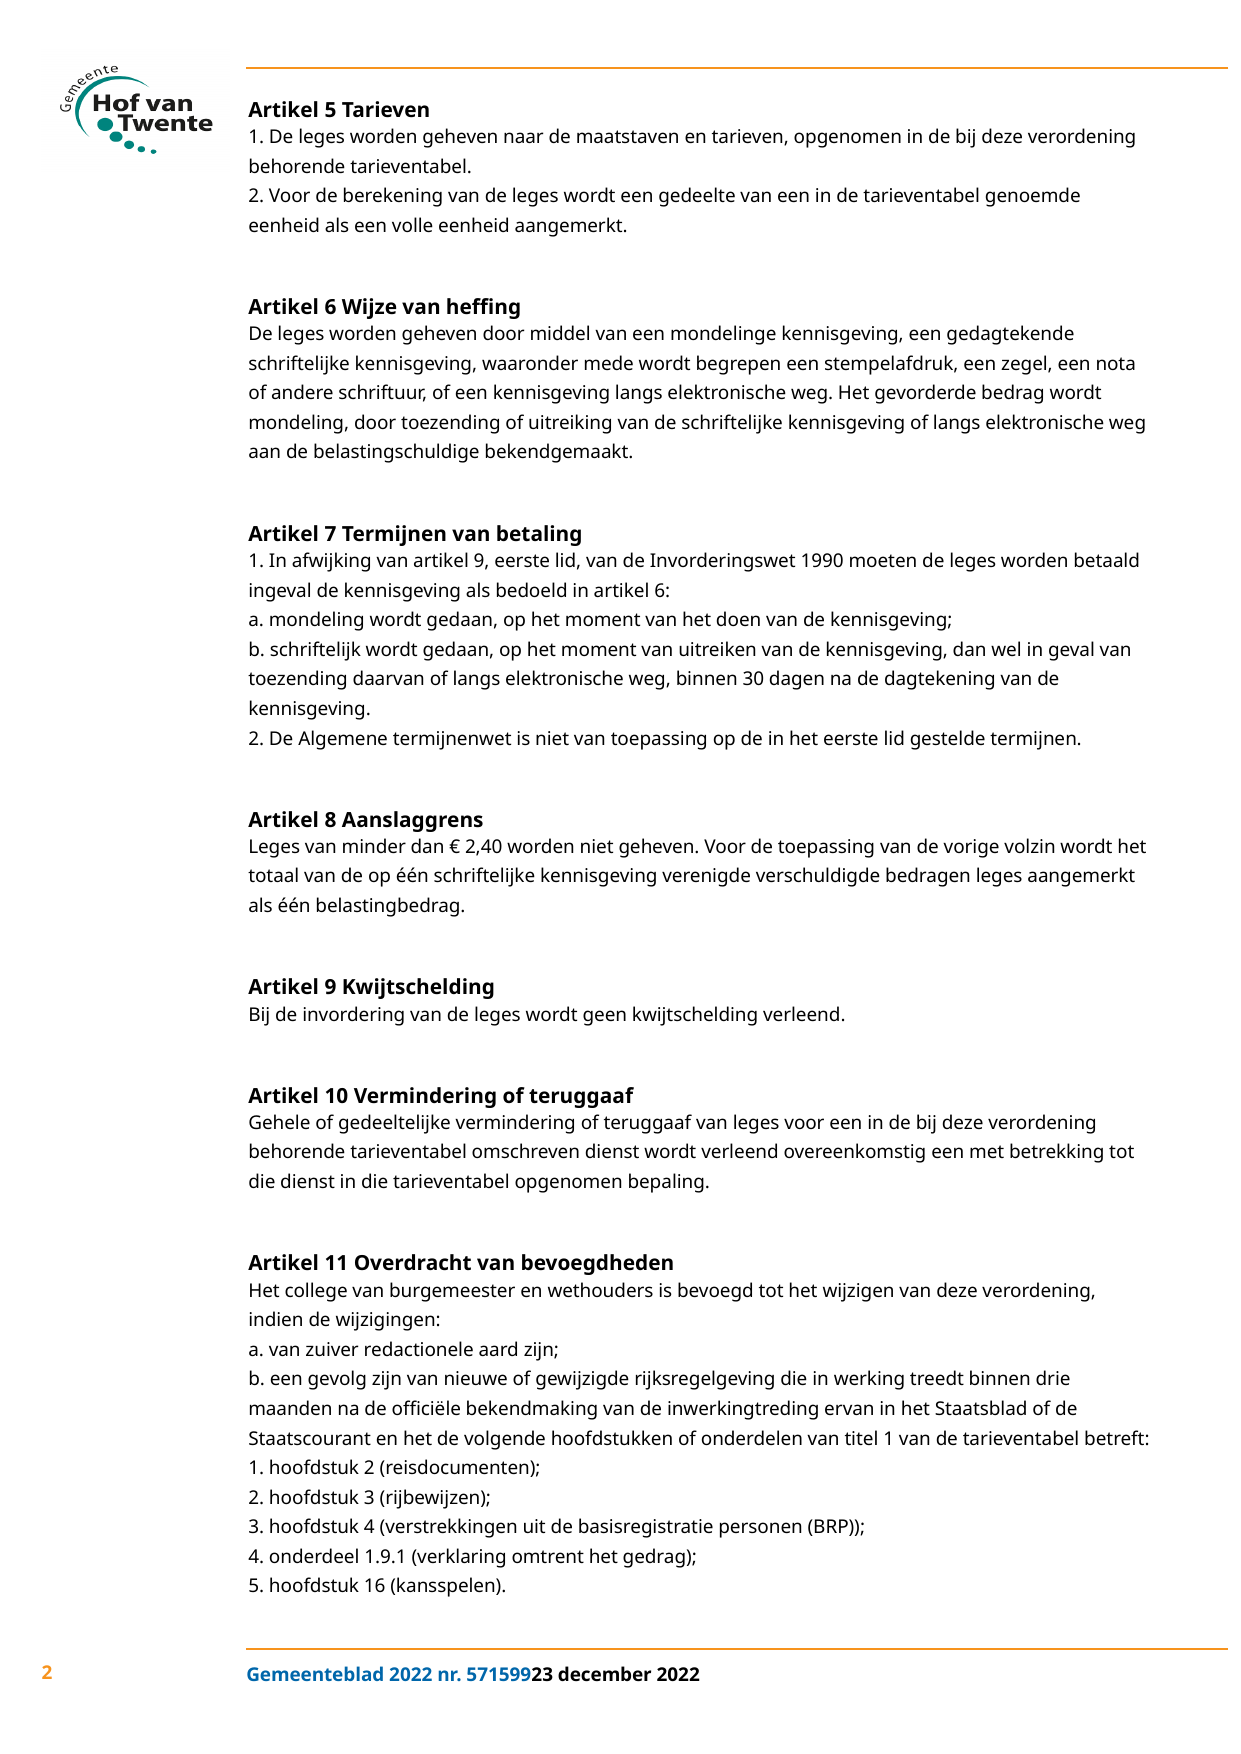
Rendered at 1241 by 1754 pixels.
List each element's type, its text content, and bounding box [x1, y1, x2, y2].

text 2. hoofdstuk 3 (rijbewijzen); [248, 1484, 1152, 1509]
text Artikel 9 Kwijtschelding [248, 972, 1152, 1001]
text 2. Voor de berekening van de leges wordt een gedeelte van een in de tarieventabel genoemde eenheid als een volle eenheid aangemerkt. [248, 182, 1152, 238]
text 2. De Algemene termijnenwet is niet van toepassing op de in het eerste lid gestelde termijnen. [248, 725, 1152, 750]
text Het college van burgemeester en wethouders is bevoegd tot het wijzigen van deze verordening, indien de wijzigingen: [248, 1277, 1152, 1332]
text Artikel 6 Wijze van heffing [248, 292, 1152, 320]
picture [41, 47, 231, 172]
text a. mondeling wordt gedaan, op het moment van het doen van de kennisgeving; [248, 606, 1152, 632]
text 1. hoofdstuk 2 (reisdocumenten); [248, 1454, 1152, 1480]
text a. van zuiver redactionele aard zijn; [248, 1336, 1152, 1362]
text b. schriftelijk wordt gedaan, op het moment van uitreiken van de kennisgeving, dan wel in geval van toezending daarvan of langs elektronische weg, binnen 30 dagen na de dagtekening van de kennisgeving. [248, 636, 1152, 721]
text Artikel 5 Tarieven [248, 95, 1152, 123]
text 1. In afwijking van artikel 9, eerste lid, van de Invorderingswet 1990 moeten de leges worden betaald ingeval de kennisgeving als bedoeld in artikel 6: [248, 547, 1152, 602]
text Bij de invordering van de leges wordt geen kwijtschelding verleend. [248, 1001, 1152, 1026]
text 5. hoofdstuk 16 (kansspelen). [248, 1573, 1152, 1598]
text Artikel 11 Overdracht van bevoegdheden [248, 1248, 1152, 1277]
text Artikel 10 Vermindering of teruggaaf [248, 1081, 1152, 1109]
text Artikel 7 Termijnen van betaling [248, 519, 1152, 547]
text 1. De leges worden geheven naar de maatstaven en tarieven, opgenomen in de bij deze verordening behorende tarieventabel. [248, 123, 1152, 178]
text Gehele of gedeeltelijke vermindering of teruggaaf van leges voor een in de bij deze verordening behorende tarieventabel omschreven dienst wordt verleend overeenkomstig een met betrekking tot die dienst in die tarieventabel opgenomen bepaling. [248, 1109, 1152, 1194]
text De leges worden geheven door middel van een mondelinge kennisgeving, een gedagtekende schriftelijke kennisgeving, waaronder mede wordt begrepen een stempelafdruk, een zegel, een nota of andere schriftuur, of een kennisgeving langs elektronische weg. Het gevorderde bedrag wordt mondeling, door toezending of uitreiking van de schriftelijke kennisgeving of langs elektronische weg aan de belastingschuldige bekendgemaakt. [248, 320, 1152, 464]
text 3. hoofdstuk 4 (verstrekkingen uit de basisregistratie personen (BRP)); [248, 1513, 1152, 1539]
text b. een gevolg zijn van nieuwe of gewijzigde rijksregelgeving die in werking treedt binnen drie maanden na de officiële bekendmaking van de inwerkingtreding ervan in het Staatsblad of de Staatscourant en het de volgende hoofdstukken of onderdelen van titel 1 van de tarieventabel betreft: [248, 1366, 1152, 1450]
text Leges van minder dan € 2,40 worden niet geheven. Voor de toepassing van de vorige volzin wordt het totaal van de op één schriftelijke kennisgeving verenigde verschuldigde bedragen leges aangemerkt als één belastingbedrag. [248, 833, 1152, 918]
text 4. onderdeel 1.9.1 (verklaring omtrent het gedrag); [248, 1543, 1152, 1569]
text Artikel 8 Aanslaggrens [248, 805, 1152, 833]
